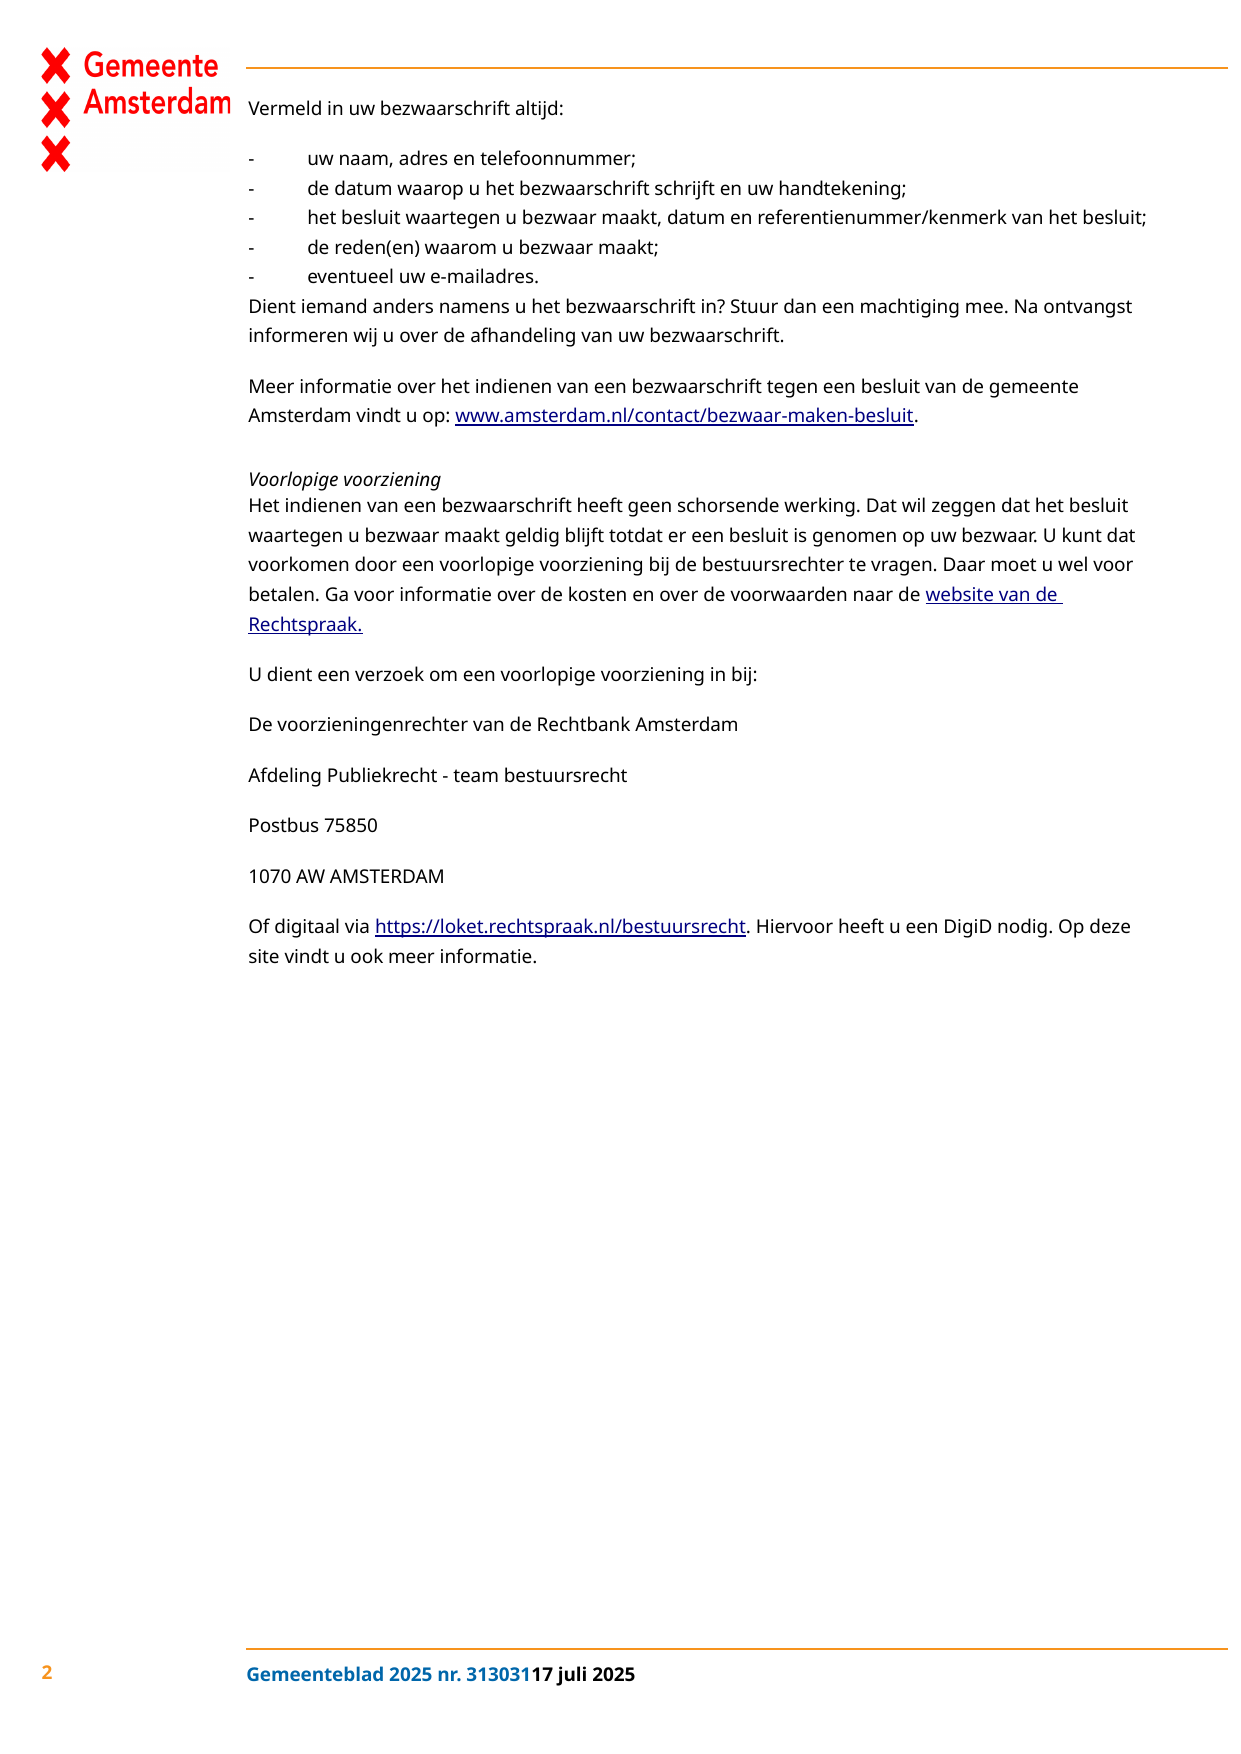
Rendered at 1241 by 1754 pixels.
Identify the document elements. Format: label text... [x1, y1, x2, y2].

text Afdeling Publiekrecht - team bestuursrecht [248, 762, 1152, 788]
text Meer informatie over het indienen van een bezwaarschrift tegen een besluit van de gemeente Amsterdam vindt u op: www.amsterdam.nl/contact/bezwaar-maken-besluit. [248, 373, 1152, 428]
text U dient een verzoek om een voorlopige voorziening in bij: [248, 661, 1152, 687]
text 1070 AW AMSTERDAM [248, 863, 1152, 888]
text De voorzieningenrechter van de Rechtbank Amsterdam [248, 712, 1152, 737]
text Postbus 75850 [248, 812, 1152, 838]
text Dient iemand anders namens u het bezwaarschrift in? Stuur dan een machtiging mee. Na ontvangst informeren wij u over de afhandeling van uw bezwaarschrift. [248, 293, 1152, 348]
text Het indienen van een bezwaarschrift heeft geen schorsende werking. Dat wil zeggen dat het besluit waartegen u bezwaar maakt geldig blijft totdat er een besluit is genomen op uw bezwaar. U kunt dat voorkomen door een voorlopige voorziening bij de bestuursrechter te vragen. Daar moet u wel voor betalen. Ga voor informatie over de kosten en over de voorwaarden naar de website van de Rechtspraak. [248, 492, 1152, 636]
list de reden(en) waarom u bezwaar maakt; [248, 234, 1152, 260]
list het besluit waartegen u bezwaar maakt, datum en referentienummer/kenmerk van het besluit; [248, 204, 1152, 230]
text Voorlopige voorziening [248, 467, 1152, 492]
list de datum waarop u het bezwaarschrift schrijft en uw handtekening; [248, 175, 1152, 201]
list eventueel uw e-mailadres. [248, 263, 1152, 289]
picture [41, 47, 231, 172]
text Vermeld in uw bezwaarschrift altijd: [248, 95, 1152, 121]
text Of digitaal via https://loket.rechtspraak.nl/bestuursrecht. Hiervoor heeft u een DigiD nodig. Op deze site vindt u ook meer informatie. [248, 913, 1152, 968]
list uw naam, adres en telefoonnummer; [248, 145, 1152, 171]
